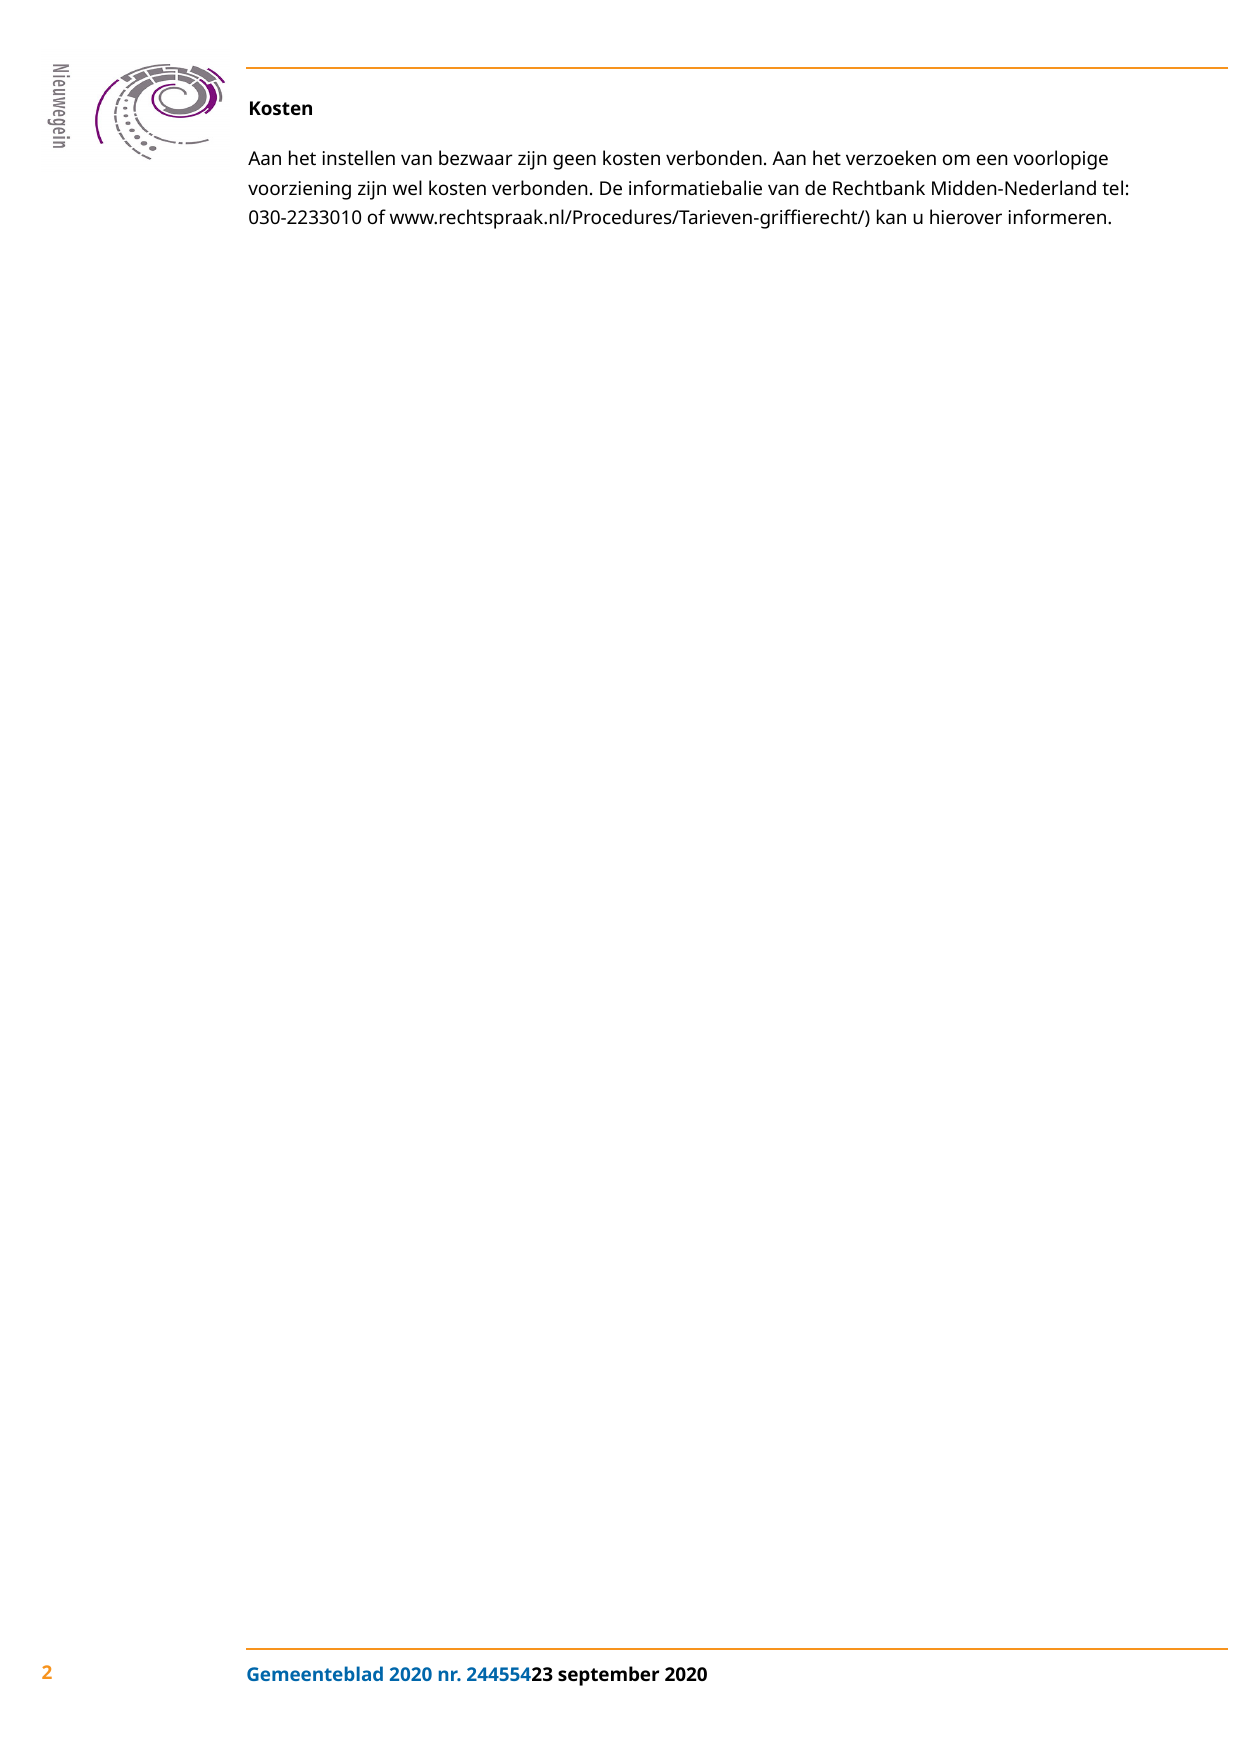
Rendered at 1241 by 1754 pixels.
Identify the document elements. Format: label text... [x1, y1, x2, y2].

text Kosten [248, 95, 1152, 121]
picture [41, 47, 231, 172]
text Aan het instellen van bezwaar zijn geen kosten verbonden. Aan het verzoeken om een voorlopige voorziening zijn wel kosten verbonden. De informatiebalie van de Rechtbank Midden-Nederland tel: 030-2233010 of www.rechtspraak.nl/Procedures/Tarieven-griffierecht/) kan u hierover informeren. [248, 145, 1152, 230]
